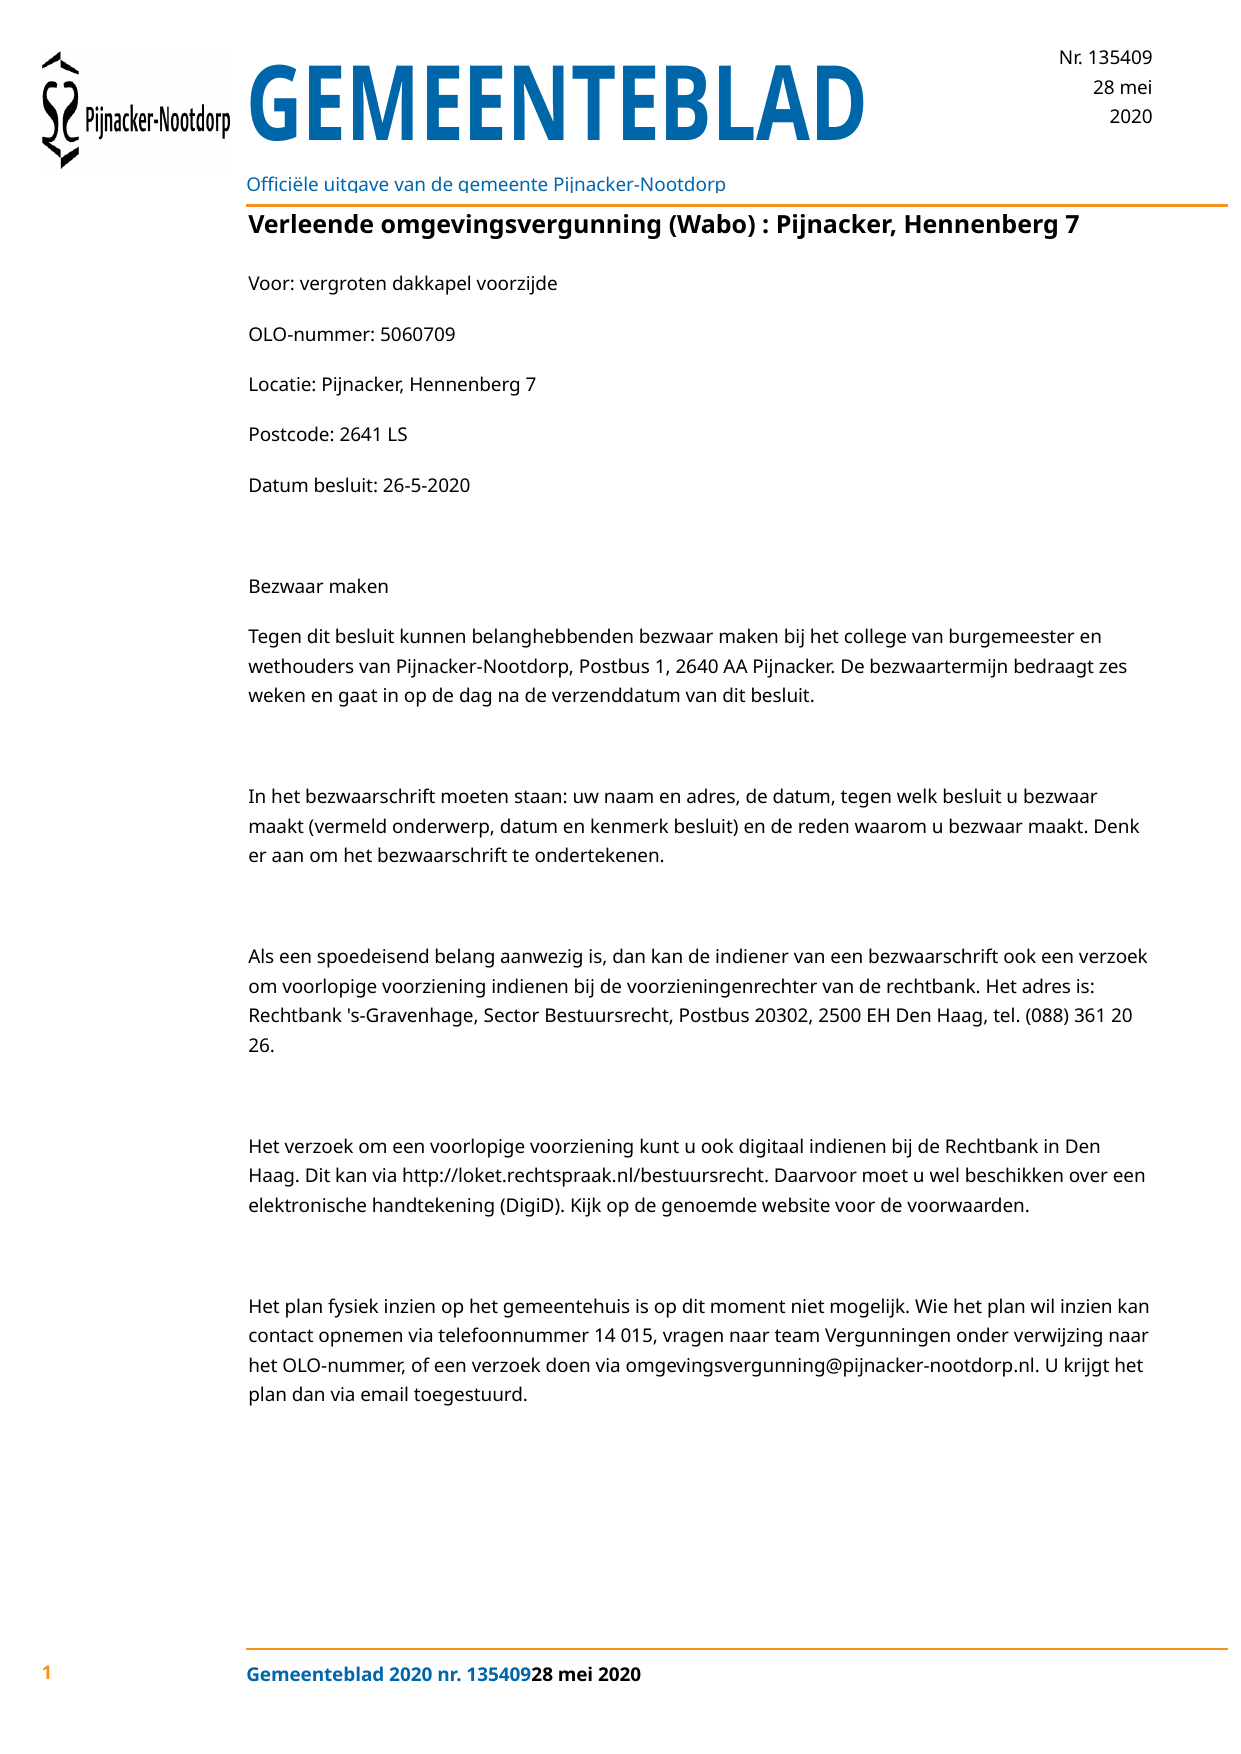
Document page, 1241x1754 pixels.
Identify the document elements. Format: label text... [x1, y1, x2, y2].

text Locatie: Pijnacker, Hennenberg 7 [248, 371, 1152, 397]
text Het plan fysiek inzien op het gemeentehuis is op dit moment niet mogelijk. Wie het plan wil inzien kan contact opnemen via telefoonnummer 14 015, vragen naar team Vergunningen onder verwijzing naar het OLO-nummer, of een verzoek doen via omgevingsvergunning@pijnacker-nootdorp.nl. U krijgt het plan dan via email toegestuurd. [248, 1293, 1152, 1407]
picture [41, 47, 231, 172]
text Datum besluit: 26-5-2020 [248, 472, 1152, 498]
text Tegen dit besluit kunnen belanghebbenden bezwaar maken bij het college van burgemeester en wethouders van Pijnacker-Nootdorp, Postbus 1, 2640 AA Pijnacker. De bezwaartermijn bedraagt zes weken en gaat in op de dag na de verzenddatum van dit besluit. [248, 623, 1152, 708]
text Bezwaar maken [248, 573, 1152, 598]
text In het bezwaarschrift moeten staan: uw naam en adres, de datum, tegen welk besluit u bezwaar maakt (vermeld onderwerp, datum en kenmerk besluit) en de reden waarom u bezwaar maakt. Denk er aan om het bezwaarschrift te ondertekenen. [248, 783, 1152, 868]
text Als een spoedeisend belang aanwezig is, dan kan de indiener van een bezwaarschrift ook een verzoek om voorlopige voorziening indienen bij de voorzieningenrechter van de rechtbank. Het adres is: Rechtbank 's-Gravenhage, Sector Bestuursrecht, Postbus 20302, 2500 EH Den Haag, tel. (088) 361 20 26. [248, 943, 1152, 1058]
text OLO-nummer: 5060709 [248, 321, 1152, 346]
text Het verzoek om een voorlopige voorziening kunt u ook digitaal indienen bij de Rechtbank in Den Haag. Dit kan via http://loket.rechtspraak.nl/bestuursrecht. Daarvoor moet u wel beschikken over een elektronische handtekening (DigiD). Kijk op de genoemde website voor de voorwaarden. [248, 1133, 1152, 1218]
text Voor: vergroten dakkapel voorzijde [248, 270, 1152, 296]
text Postcode: 2641 LS [248, 422, 1152, 447]
text Verleende omgevingsvergunning (Wabo) : Pijnacker, Hennenberg 7 [248, 207, 1152, 241]
